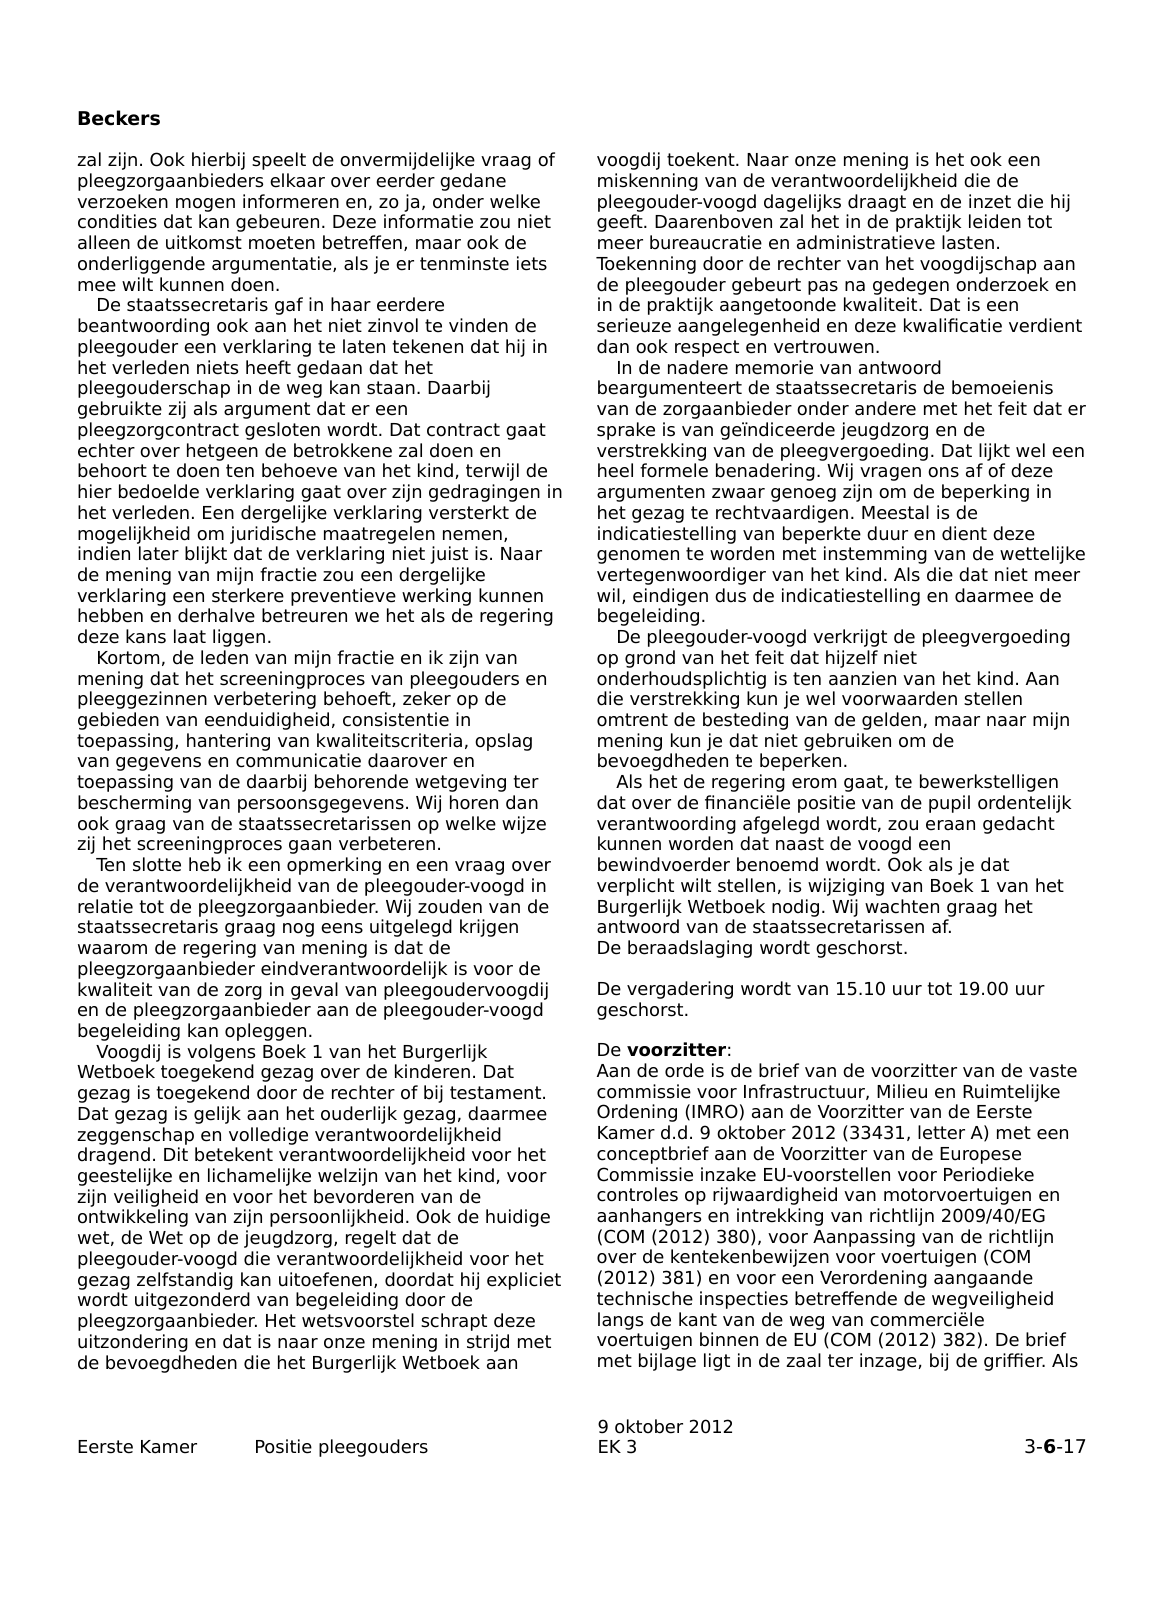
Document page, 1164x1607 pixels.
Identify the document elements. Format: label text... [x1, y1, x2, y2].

text zal zijn. Ook hierbij speelt de onvermijdelijke vraag of pleegzorgaanbieders elkaar over eerder gedane verzoeken mogen informeren en, zo ja, onder welke condities dat kan gebeuren. Deze informatie zou niet alleen de uitkomst moeten betreffen, maar ook de onderliggende argumentatie, als je er tenminste iets mee wilt kunnen doen. [77, 150, 567, 295]
text De pleegouder-voogd verkrijgt de pleegvergoeding op grond van het feit dat hijzelf niet onderhoudsplichtig is ten aanzien van het kind. Aan die verstrekking kun je wel voorwaarden stellen omtrent de besteding van de gelden, maar naar mijn mening kun je dat niet gebruiken om de bevoegdheden te beperken. [596, 627, 1087, 772]
text Als het de regering erom gaat, te bewerkstelligen dat over de financiële positie van de pupil ordentelijk verantwoording afgelegd wordt, zou eraan gedacht kunnen worden dat naast de voogd een bewindvoerder benoemd wordt. Ook als je dat verplicht wilt stellen, is wijziging van Boek 1 van het Burgerlijk Wetboek nodig. Wij wachten graag het antwoord van de staatssecretarissen af. [596, 772, 1087, 938]
text Voogdij is volgens Boek 1 van het Burgerlijk Wetboek toegekend gezag over de kinderen. Dat gezag is toegekend door de rechter of bij testament. Dat gezag is gelijk aan het ouderlijk gezag, daarmee zeggenschap en volledige verantwoordelijkheid dragend. Dit betekent verantwoordelijkheid voor het geestelijke en lichamelijke welzijn van het kind, voor zijn veiligheid en voor het bevorderen van de ontwikkeling van zijn persoonlijkheid. Ook de huidige wet, de Wet op de jeugdzorg, regelt dat de pleegouder-voogd die verantwoordelijkheid voor het gezag zelfstandig kan uitoefenen, doordat hij expliciet wordt uitgezonderd van begeleiding door de pleegzorgaanbieder. Het wetsvoorstel schrapt deze uitzondering en dat is naar onze mening in strijd met de bevoegdheden die het Burgerlijk Wetboek aan [77, 1042, 567, 1373]
text Aan de orde is de brief van de voorzitter van de vaste commissie voor Infrastructuur, Milieu en Ruimtelijke Ordening (IMRO) aan de Voorzitter van de Eerste Kamer d.d. 9 oktober 2012 (33431, letter A) met een conceptbrief aan de Voorzitter van de Europese Commissie inzake EU-voorstellen voor Periodieke controles op rijwaardigheid van motorvoertuigen en aanhangers en intrekking van richtlijn 2009/40/EG (COM (2012) 380), voor Aanpassing van de richtlijn over de kentekenbewijzen voor voertuigen (COM (2012) 381) en voor een Verordening aangaande technische inspecties betreffende de wegveiligheid langs de kant van de weg van commerciële voertuigen binnen de EU (COM (2012) 382). De brief met bijlage ligt in de zaal ter inzage, bij de griffier. Als [596, 1061, 1087, 1372]
text De beraadslaging wordt geschorst. [596, 938, 1087, 959]
text In de nadere memorie van antwoord beargumenteert de staatssecretaris de bemoeienis van de zorgaanbieder onder andere met het feit dat er sprake is van geïndiceerde jeugdzorg en de verstrekking van de pleegvergoeding. Dat lijkt wel een heel formele benadering. Wij vragen ons af of deze argumenten zwaar genoeg zijn om de beperking in het gezag te rechtvaardigen. Meestal is de indicatiestelling van beperkte duur en dient deze genomen te worden met instemming van de wettelijke vertegenwoordiger van het kind. Als die dat niet meer wil, eindigen dus de indicatiestelling en daarmee de begeleiding. [596, 357, 1087, 627]
text voogdij toekent. Naar onze mening is het ook een miskenning van de verantwoordelijkheid die de pleegouder-voogd dagelijks draagt en de inzet die hij geeft. Daarenboven zal het in de praktijk leiden tot meer bureaucratie en administratieve lasten. Toekenning door de rechter van het voogdijschap aan de pleegouder gebeurt pas na gedegen onderzoek en in de praktijk aangetoonde kwaliteit. Dat is een serieuze aangelegenheid en deze kwalificatie verdient dan ook respect en vertrouwen. [596, 150, 1087, 357]
text Kortom, de leden van mijn fractie en ik zijn van mening dat het screeningproces van pleegouders en pleeggezinnen verbetering behoeft, zeker op de gebieden van eenduidigheid, consistentie in toepassing, hantering van kwaliteitscriteria, opslag van gegevens en communicatie daarover en toepassing van de daarbij behorende wetgeving ter bescherming van persoonsgegevens. Wij horen dan ook graag van de staatssecretarissen op welke wijze zij het screeningproces gaan verbeteren. [77, 648, 567, 855]
text De vergadering wordt van 15.10 uur tot 19.00 uur geschorst. [596, 979, 1087, 1020]
text De staatssecretaris gaf in haar eerdere beantwoording ook aan het niet zinvol te vinden de pleegouder een verklaring te laten tekenen dat hij in het verleden niets heeft gedaan dat het pleegouderschap in de weg kan staan. Daarbij gebruikte zij als argument dat er een pleegzorgcontract gesloten wordt. Dat contract gaat echter over hetgeen de betrokkene zal doen en behoort te doen ten behoeve van het kind, terwijl de hier bedoelde verklaring gaat over zijn gedragingen in het verleden. Een dergelijke verklaring versterkt de mogelijkheid om juridische maatregelen nemen, indien later blijkt dat de verklaring niet juist is. Naar de mening van mijn fractie zou een dergelijke verklaring een sterkere preventieve werking kunnen hebben en derhalve betreuren we het als de regering deze kans laat liggen. [77, 295, 567, 648]
text De voorzitter: [596, 1040, 1087, 1061]
text Ten slotte heb ik een opmerking en een vraag over de verantwoordelijkheid van de pleegouder-voogd in relatie tot de pleegzorgaanbieder. Wij zouden van de staatssecretaris graag nog eens uitgelegd krijgen waarom de regering van mening is dat de pleegzorgaanbieder eindverantwoordelijk is voor de kwaliteit van de zorg in geval van pleegoudervoogdij en de pleegzorgaanbieder aan de pleegouder-voogd begeleiding kan opleggen. [77, 855, 567, 1042]
